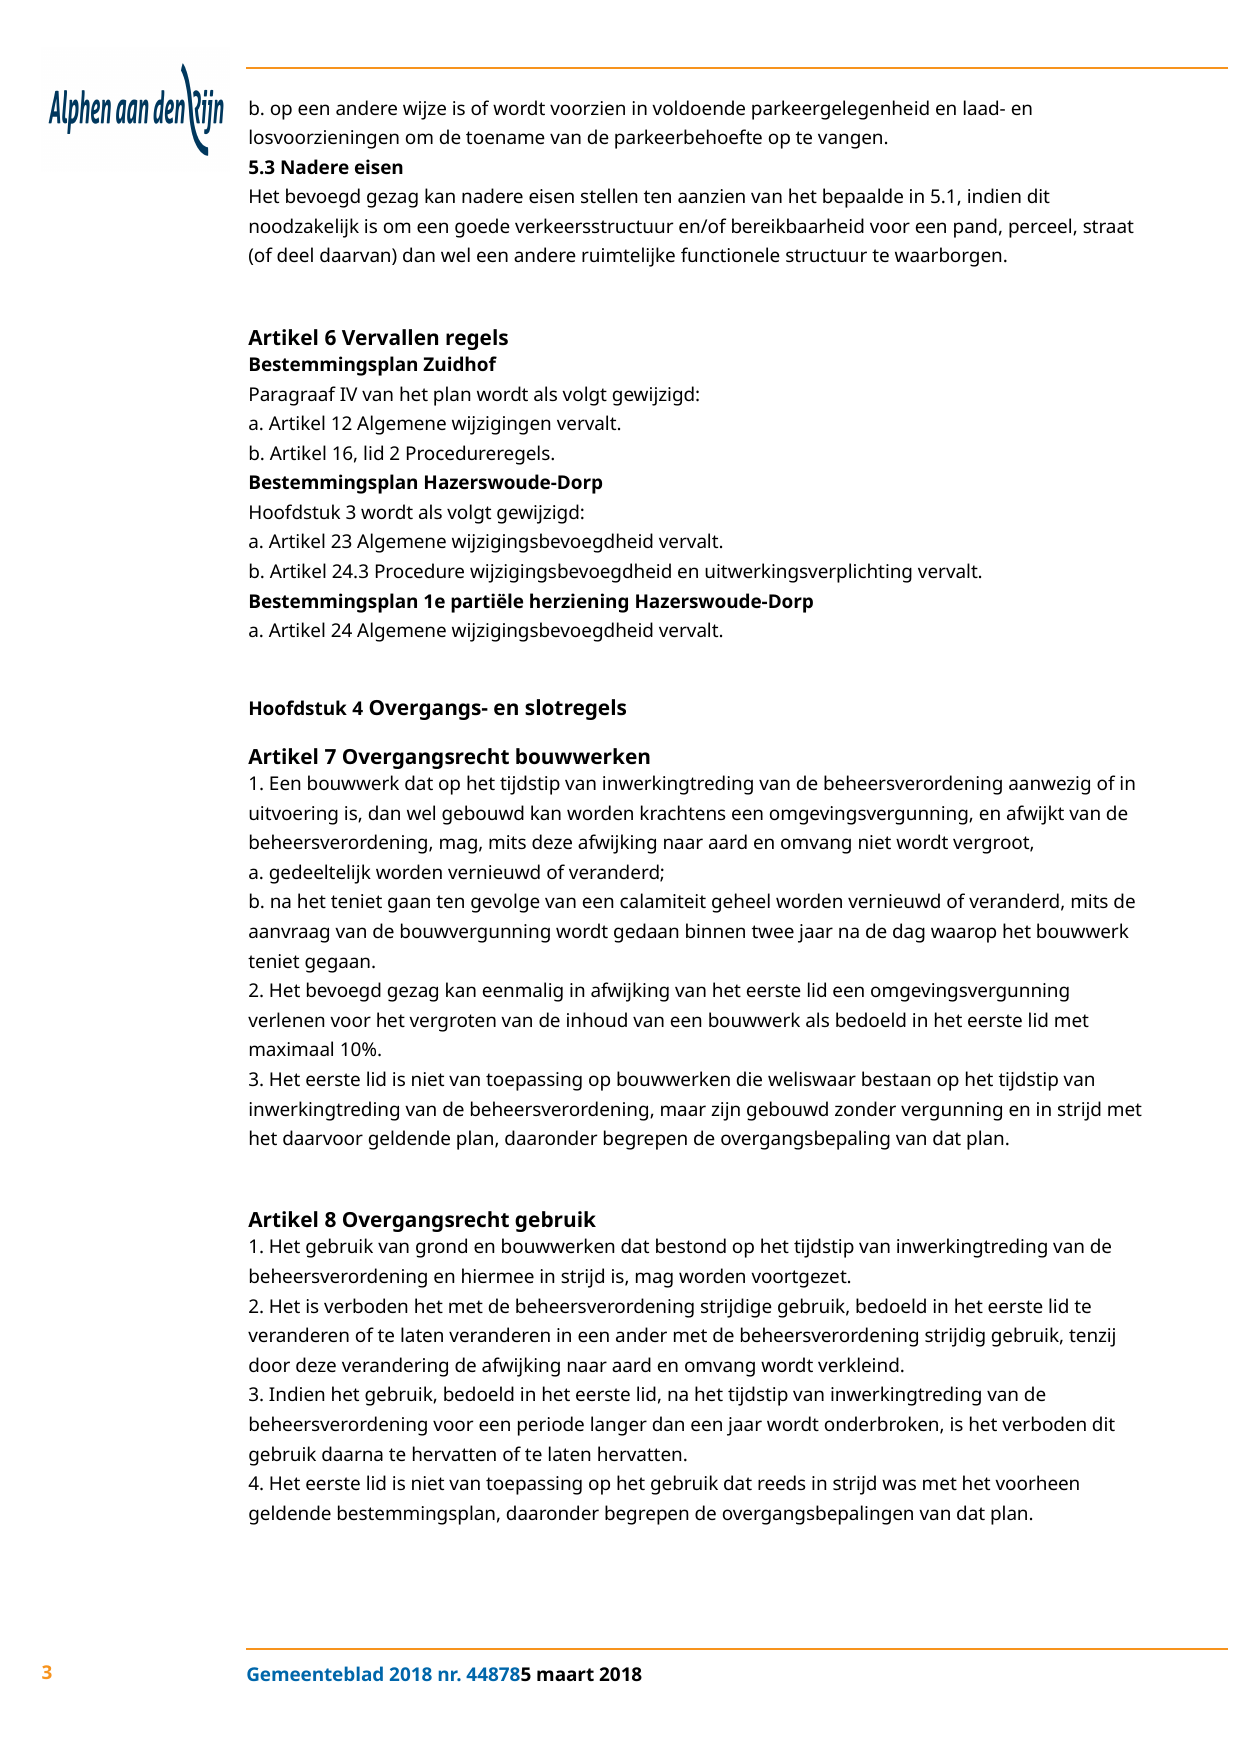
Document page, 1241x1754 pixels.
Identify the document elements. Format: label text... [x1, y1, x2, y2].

text Bestemmingsplan Zuidhof [248, 351, 1152, 377]
text Het bevoegd gezag kan nadere eisen stellen ten aanzien van het bepaalde in 5.1, indien dit noodzakelijk is om een goede verkeersstructuur en/of bereikbaarheid voor een pand, perceel, straat (of deel daarvan) dan wel een andere ruimtelijke functionele structuur te waarborgen. [248, 183, 1152, 268]
text Artikel 7 Overgangsrecht bouwwerken [248, 742, 1152, 770]
text Paragraaf IV van het plan wordt als volgt gewijzigd: [248, 381, 1152, 406]
text Bestemmingsplan 1e partiële herziening Hazerswoude-Dorp [248, 588, 1152, 613]
picture [41, 47, 231, 172]
text a. Artikel 24 Algemene wijzigingsbevoegdheid vervalt. [248, 617, 1152, 643]
text b. Artikel 16, lid 2 Procedureregels. [248, 440, 1152, 466]
text Bestemmingsplan Hazerswoude-Dorp [248, 469, 1152, 495]
text a. Artikel 23 Algemene wijzigingsbevoegdheid vervalt. [248, 529, 1152, 554]
text 3. Het eerste lid is niet van toepassing op bouwwerken die weliswaar bestaan op het tijdstip van inwerkingtreding van de beheersverordening, maar zijn gebouwd zonder vergunning en in strijd met het daarvoor geldende plan, daaronder begrepen de overgangsbepaling van dat plan. [248, 1066, 1152, 1151]
text Hoofdstuk 3 wordt als volgt gewijzigd: [248, 499, 1152, 525]
text Hoofdstuk 4 Overgangs- en slotregels [248, 693, 1152, 721]
text Artikel 8 Overgangsrecht gebruik [248, 1205, 1152, 1234]
text 1. Het gebruik van grond en bouwwerken dat bestond op het tijdstip van inwerkingtreding van de beheersverordening en hiermee in strijd is, mag worden voortgezet. [248, 1234, 1152, 1289]
text 5.3 Nadere eisen [248, 154, 1152, 180]
text a. gedeeltelijk worden vernieuwd of veranderd; [248, 859, 1152, 885]
text a. Artikel 12 Algemene wijzigingen vervalt. [248, 410, 1152, 436]
text 4. Het eerste lid is niet van toepassing op het gebruik dat reeds in strijd was met het voorheen geldende bestemmingsplan, daaronder begrepen de overgangsbepalingen van dat plan. [248, 1470, 1152, 1526]
text 3. Indien het gebruik, bedoeld in het eerste lid, na het tijdstip van inwerkingtreding van de beheersverordening voor een periode langer dan een jaar wordt onderbroken, is het verboden dit gebruik daarna te hervatten of te laten hervatten. [248, 1382, 1152, 1467]
text b. na het teniet gaan ten gevolge van een calamiteit geheel worden vernieuwd of veranderd, mits de aanvraag van de bouwvergunning wordt gedaan binnen twee jaar na de dag waarop het bouwwerk teniet gegaan. [248, 889, 1152, 973]
text Artikel 6 Vervallen regels [248, 323, 1152, 351]
text 2. Het is verboden het met de beheersverordening strijdige gebruik, bedoeld in het eerste lid te veranderen of te laten veranderen in een ander met de beheersverordening strijdig gebruik, tenzij door deze verandering de afwijking naar aard en omvang wordt verkleind. [248, 1293, 1152, 1378]
text b. Artikel 24.3 Procedure wijzigingsbevoegdheid en uitwerkingsverplichting vervalt. [248, 558, 1152, 584]
text 2. Het bevoegd gezag kan eenmalig in afwijking van het eerste lid een omgevingsvergunning verlenen voor het vergroten van de inhoud van een bouwwerk als bedoeld in het eerste lid met maximaal 10%. [248, 977, 1152, 1062]
text b. op een andere wijze is of wordt voorzien in voldoende parkeergelegenheid en laad- en losvoorzieningen om de toename van de parkeerbehoefte op te vangen. [248, 95, 1152, 150]
text 1. Een bouwwerk dat op het tijdstip van inwerkingtreding van de beheersverordening aanwezig of in uitvoering is, dan wel gebouwd kan worden krachtens een omgevingsvergunning, en afwijkt van de beheersverordening, mag, mits deze afwijking naar aard en omvang niet wordt vergroot, [248, 770, 1152, 855]
